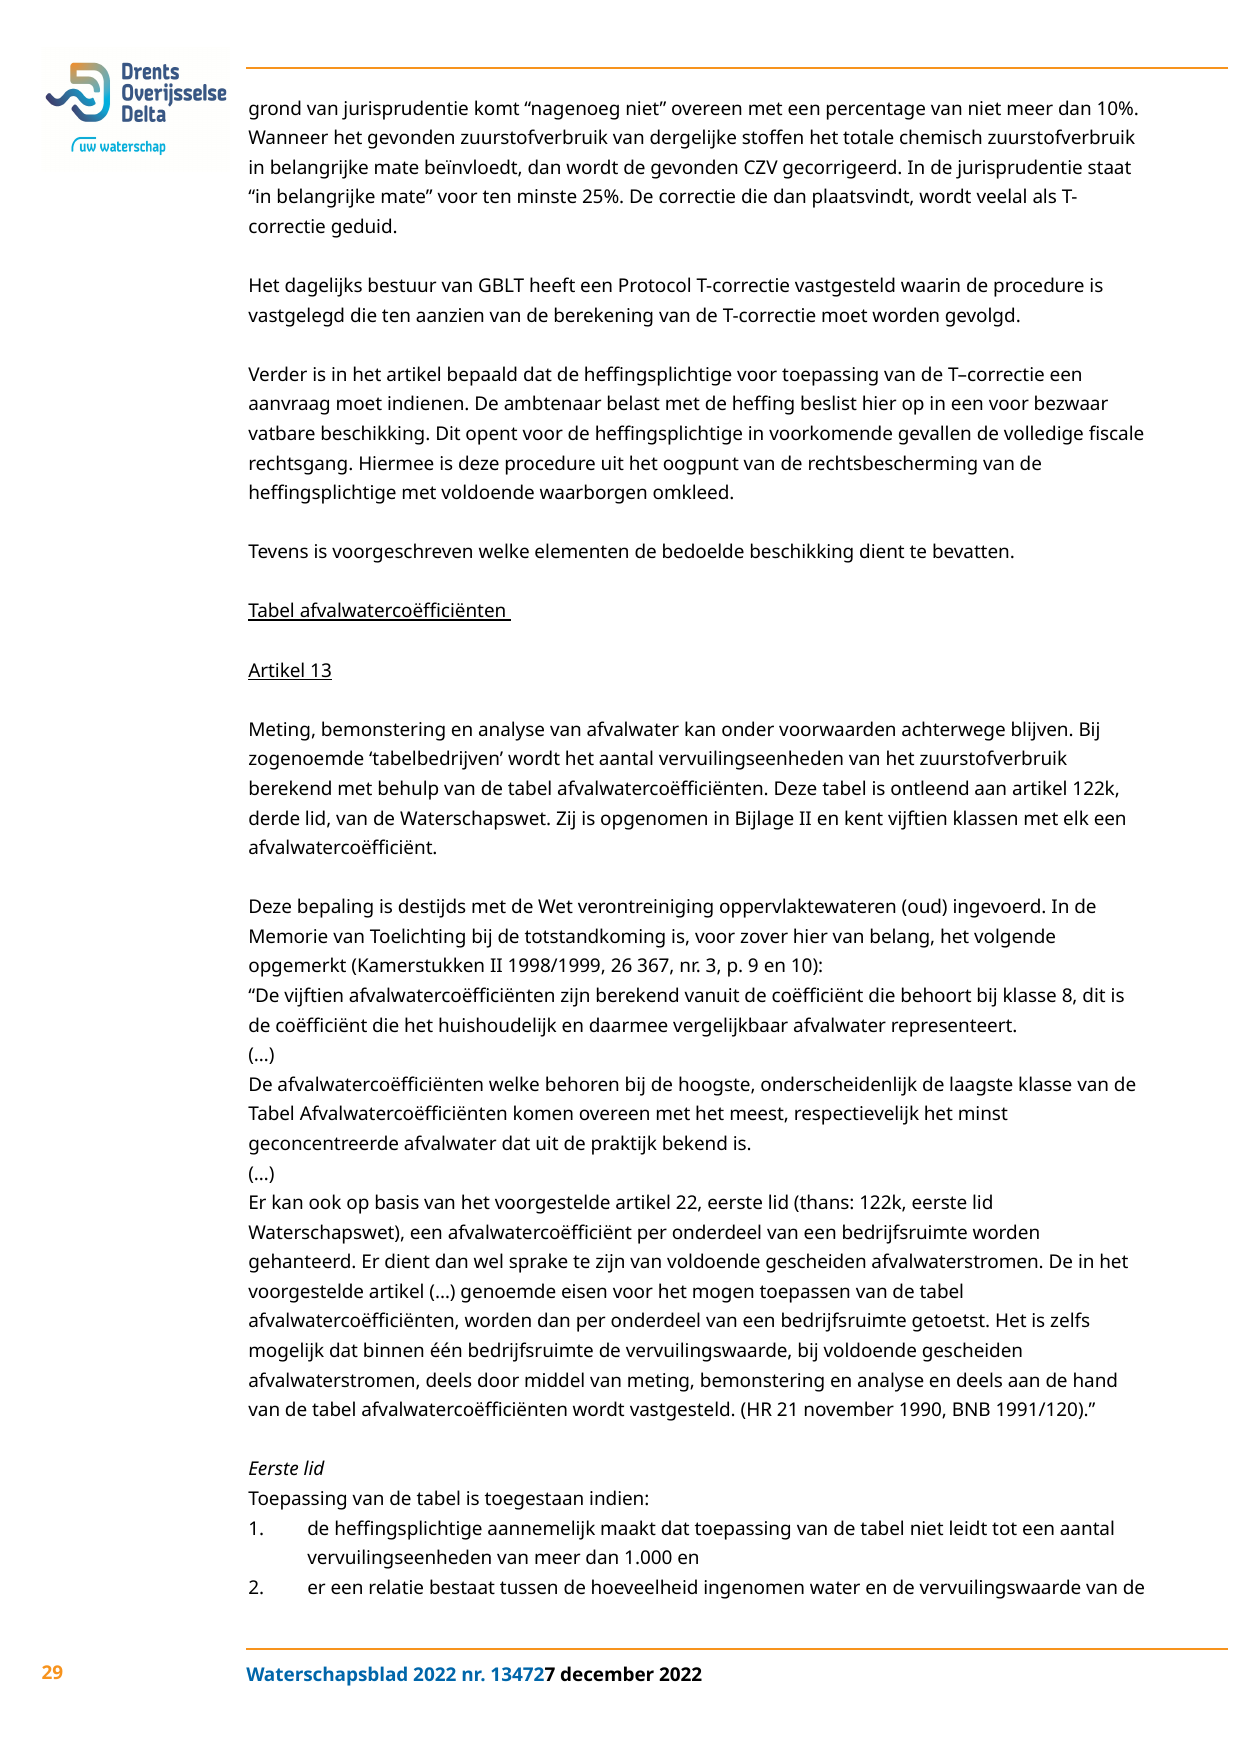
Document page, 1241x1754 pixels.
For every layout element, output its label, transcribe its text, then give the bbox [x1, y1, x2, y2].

picture [41, 47, 231, 172]
text De afvalwatercoëfficiënten welke behoren bij de hoogste, onderscheidenlijk de laagste klasse van de Tabel Afvalwatercoëfficiënten komen overeen met het meest, respectievelijk het minst geconcentreerde afvalwater dat uit de praktijk bekend is. [248, 1071, 1152, 1156]
text grond van jurisprudentie komt “nagenoeg niet” overeen met een percentage van niet meer dan 10%. Wanneer het gevonden zuurstofverbruik van dergelijke stoffen het totale chemisch zuurstofverbruik in belangrijke mate beïnvloedt, dan wordt de gevonden CZV gecorrigeerd. In de jurisprudentie staat “in belangrijke mate” voor ten minste 25%. De correctie die dan plaatsvindt, wordt veelal als T-correctie geduid. [248, 95, 1152, 239]
text Meting, bemonstering en analyse van afvalwater kan onder voorwaarden achterwege blijven. Bij zogenoemde ‘tabelbedrijven’ wordt het aantal vervuilingseenheden van het zuurstofverbruik berekend met behulp van de tabel afvalwatercoëfficiënten. Deze tabel is ontleend aan artikel 122k, derde lid, van de Waterschapswet. Zij is opgenomen in Bijlage II en kent vijftien klassen met elk een afvalwatercoëfficiënt. [248, 716, 1152, 860]
text (…) [248, 1041, 1152, 1067]
text Tabel afvalwatercoëfficiënten [248, 598, 1152, 623]
text Toepassing van de tabel is toegestaan indien: [248, 1485, 1152, 1511]
list de heffingsplichtige aannemelijk maakt dat toepassing van de tabel niet leidt tot een aantal vervuilingseenheden van meer dan 1.000 en [248, 1515, 1152, 1570]
text (…) [248, 1160, 1152, 1186]
list er een relatie bestaat tussen de hoeveelheid ingenomen water en de vervuilingswaarde van de [248, 1574, 1152, 1600]
text Artikel 13 [248, 657, 1152, 683]
text Er kan ook op basis van het voorgestelde artikel 22, eerste lid (thans: 122k, eerste lid Waterschapswet), een afvalwatercoëfficiënt per onderdeel van een bedrijfsruimte worden gehanteerd. Er dient dan wel sprake te zijn van voldoende gescheiden afvalwaterstromen. De in het voorgestelde artikel (…) genoemde eisen voor het mogen toepassen van de tabel afvalwatercoëfficiënten, worden dan per onderdeel van een bedrijfsruimte getoetst. Het is zelfs mogelijk dat binnen één bedrijfsruimte de vervuilingswaarde, bij voldoende gescheiden afvalwaterstromen, deels door middel van meting, bemonstering en analyse en deels aan de hand van de tabel afvalwatercoëfficiënten wordt vastgesteld. (HR 21 november 1990, BNB 1991/120).” [248, 1189, 1152, 1422]
text Deze bepaling is destijds met de Wet verontreiniging oppervlaktewateren (oud) ingevoerd. In de Memorie van Toelichting bij de totstandkoming is, voor zover hier van belang, het volgende opgemerkt (Kamerstukken II 1998/1999, 26 367, nr. 3, p. 9 en 10): [248, 893, 1152, 978]
text Verder is in het artikel bepaald dat de heffingsplichtige voor toepassing van de T–correctie een aanvraag moet indienen. De ambtenaar belast met de heffing beslist hier op in een voor bezwaar vatbare beschikking. Dit opent voor de heffingsplichtige in voorkomende gevallen de volledige fiscale rechtsgang. Hiermee is deze procedure uit het oogpunt van de rechtsbescherming van de heffingsplichtige met voldoende waarborgen omkleed. [248, 361, 1152, 505]
text Tevens is voorgeschreven welke elementen de bedoelde beschikking dient te bevatten. [248, 538, 1152, 564]
text “De vijftien afvalwatercoëfficiënten zijn berekend vanuit de coëfficiënt die behoort bij klasse 8, dit is de coëfficiënt die het huishoudelijk en daarmee vergelijkbaar afvalwater representeert. [248, 982, 1152, 1038]
text Eerste lid [248, 1456, 1152, 1481]
text Het dagelijks bestuur van GBLT heeft een Protocol T-correctie vastgesteld waarin de procedure is vastgelegd die ten aanzien van de berekening van de T-correctie moet worden gevolgd. [248, 272, 1152, 328]
